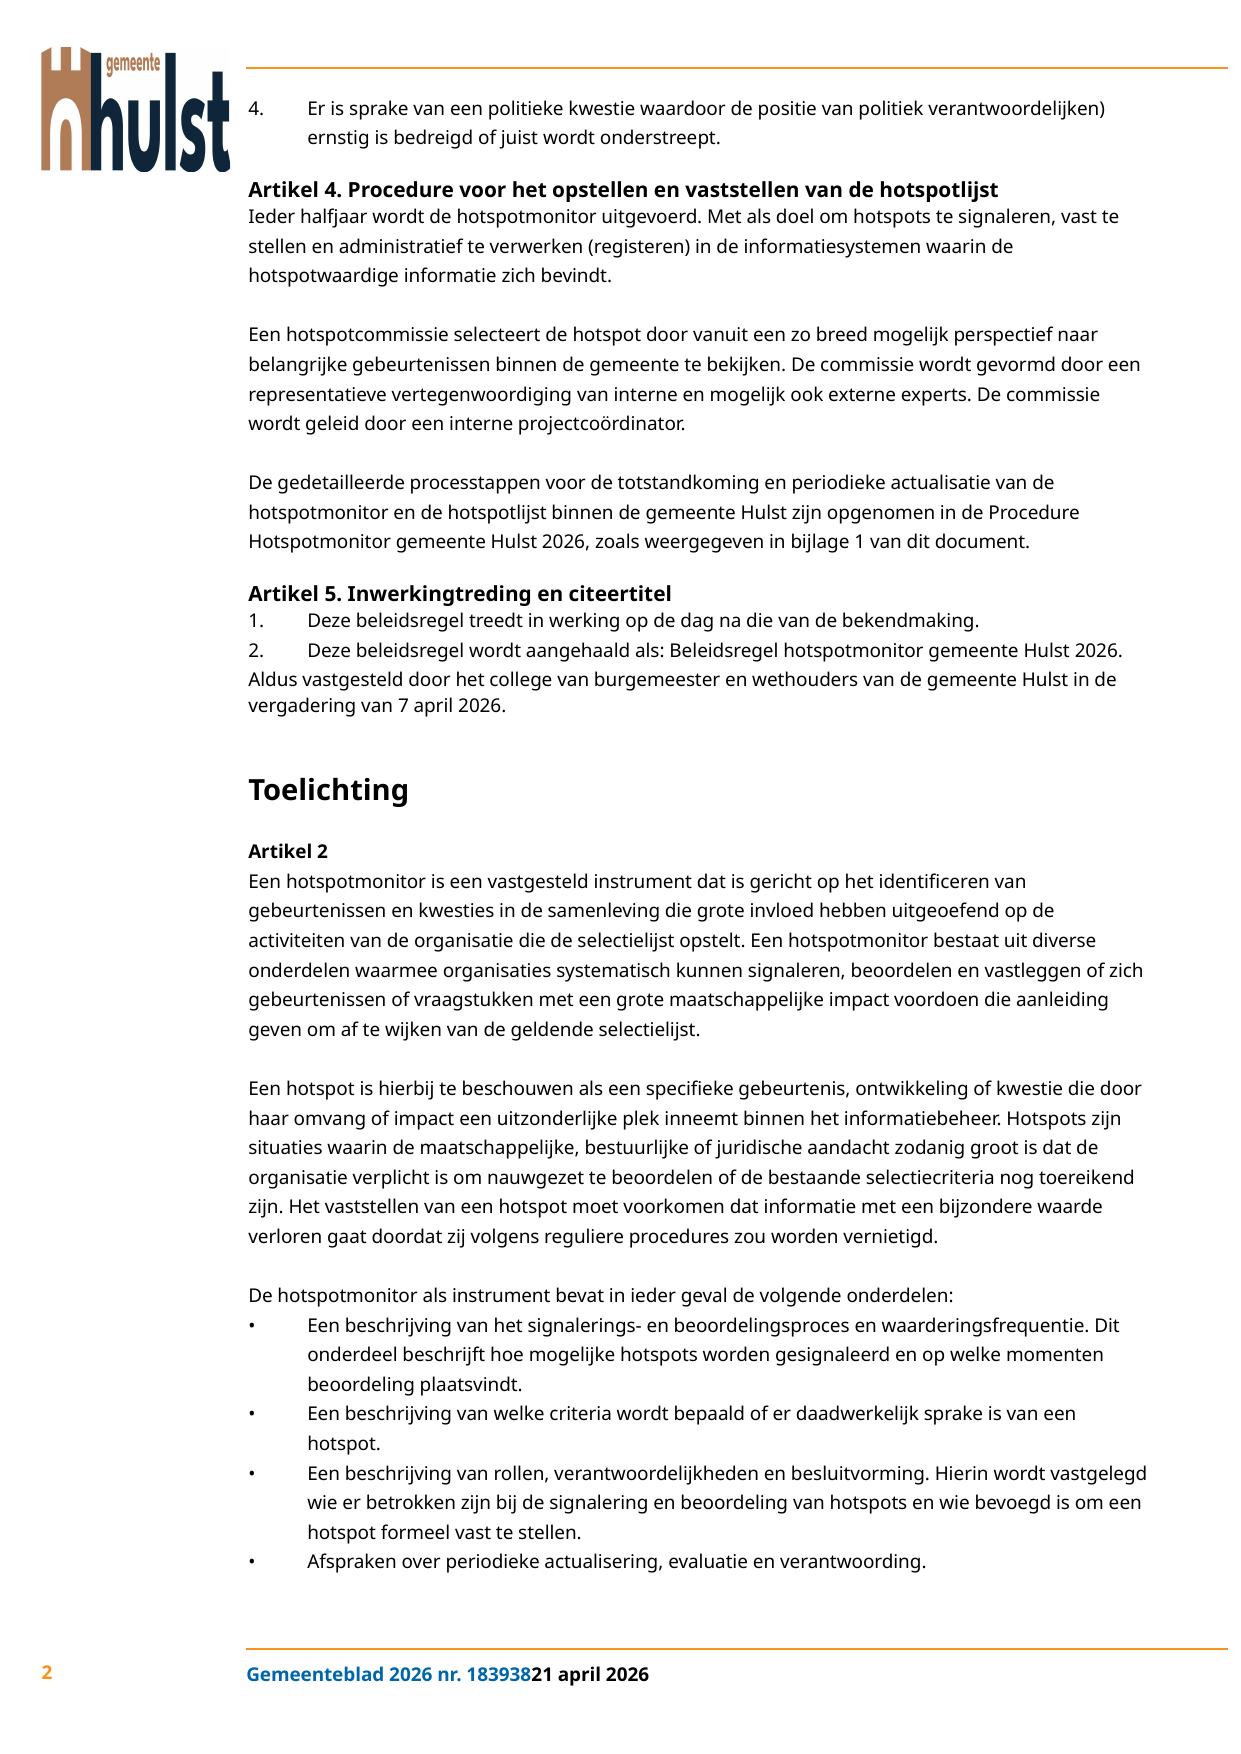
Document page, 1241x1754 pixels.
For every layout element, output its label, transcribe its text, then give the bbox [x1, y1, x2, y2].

text De hotspotmonitor als instrument bevat in ieder geval de volgende onderdelen: [248, 1282, 1152, 1308]
list Deze beleidsregel treedt in werking op de dag na die van de bekendmaking. [248, 607, 1152, 633]
text Een hotspotcommissie selecteert de hotspot door vanuit een zo breed mogelijk perspectief naar belangrijke gebeurtenissen binnen de gemeente te bekijken. De commissie wordt gevormd door een representatieve vertegenwoordiging van interne en mogelijk ook externe experts. De commissie wordt geleid door een interne projectcoördinator. [248, 322, 1152, 436]
list Een beschrijving van welke criteria wordt bepaald of er daadwerkelijk sprake is van een hotspot. [248, 1401, 1152, 1456]
list Deze beleidsregel wordt aangehaald als: Beleidsregel hotspotmonitor gemeente Hulst 2026. [248, 637, 1152, 663]
text Artikel 5. Inwerkingtreding en citeertitel [248, 579, 1152, 607]
text De gedetailleerde processtappen voor de totstandkoming en periodieke actualisatie van de hotspotmonitor en de hotspotlijst binnen de gemeente Hulst zijn opgenomen in de Procedure Hotspotmonitor gemeente Hulst 2026, zoals weergegeven in bijlage 1 van dit document. [248, 469, 1152, 554]
list Een beschrijving van het signalerings- en beoordelingsproces en waarderingsfrequentie. Dit onderdeel beschrijft hoe mogelijke hotspots worden gesignaleerd en op welke momenten beoordeling plaatsvindt. [248, 1312, 1152, 1397]
list Afspraken over periodieke actualisering, evaluatie en verantwoording. [248, 1548, 1152, 1574]
text Artikel 2 [248, 838, 1152, 864]
text Artikel 4. Procedure voor het opstellen en vaststellen van de hotspotlijst [248, 175, 1152, 203]
picture [41, 47, 231, 172]
text Ieder halfjaar wordt de hotspotmonitor uitgevoerd. Met als doel om hotspots te signaleren, vast te stellen en administratief te verwerken (registeren) in de informatiesystemen waarin de hotspotwaardige informatie zich bevindt. [248, 203, 1152, 288]
list Er is sprake van een politieke kwestie waardoor de positie van politiek verantwoordelijken) ernstig is bedreigd of juist wordt onderstreept. [248, 95, 1152, 150]
text Een hotspot is hierbij te beschouwen als een specifieke gebeurtenis, ontwikkeling of kwestie die door haar omvang of impact een uitzonderlijke plek inneemt binnen het informatiebeheer. Hotspots zijn situaties waarin de maatschappelijke, bestuurlijke of juridische aandacht zodanig groot is dat de organisatie verplicht is om nauwgezet te beoordelen of de bestaande selectiecriteria nog toereikend zijn. Het vaststellen van een hotspot moet voorkomen dat informatie met een bijzondere waarde verloren gaat doordat zij volgens reguliere procedures zou worden vernietigd. [248, 1075, 1152, 1249]
list Een beschrijving van rollen, verantwoordelijkheden en besluitvorming. Hierin wordt vastgelegd wie er betrokken zijn bij de signalering en beoordeling van hotspots en wie bevoegd is om een hotspot formeel vast te stellen. [248, 1460, 1152, 1544]
text Een hotspotmonitor is een vastgesteld instrument dat is gericht op het identificeren van gebeurtenissen en kwesties in de samenleving die grote invloed hebben uitgeoefend op de activiteiten van de organisatie die de selectielijst opstelt. Een hotspotmonitor bestaat uit diverse onderdelen waarmee organisaties systematisch kunnen signaleren, beoordelen en vastleggen of zich gebeurtenissen of vraagstukken met een grote maatschappelijke impact voordoen die aanleiding geven om af te wijken van de geldende selectielijst. [248, 868, 1152, 1042]
text Aldus vastgesteld door het college van burgemeester en wethouders van de gemeente Hulst in de vergadering van 7 april 2026. [248, 667, 1152, 718]
text Toelichting [248, 769, 1152, 809]
